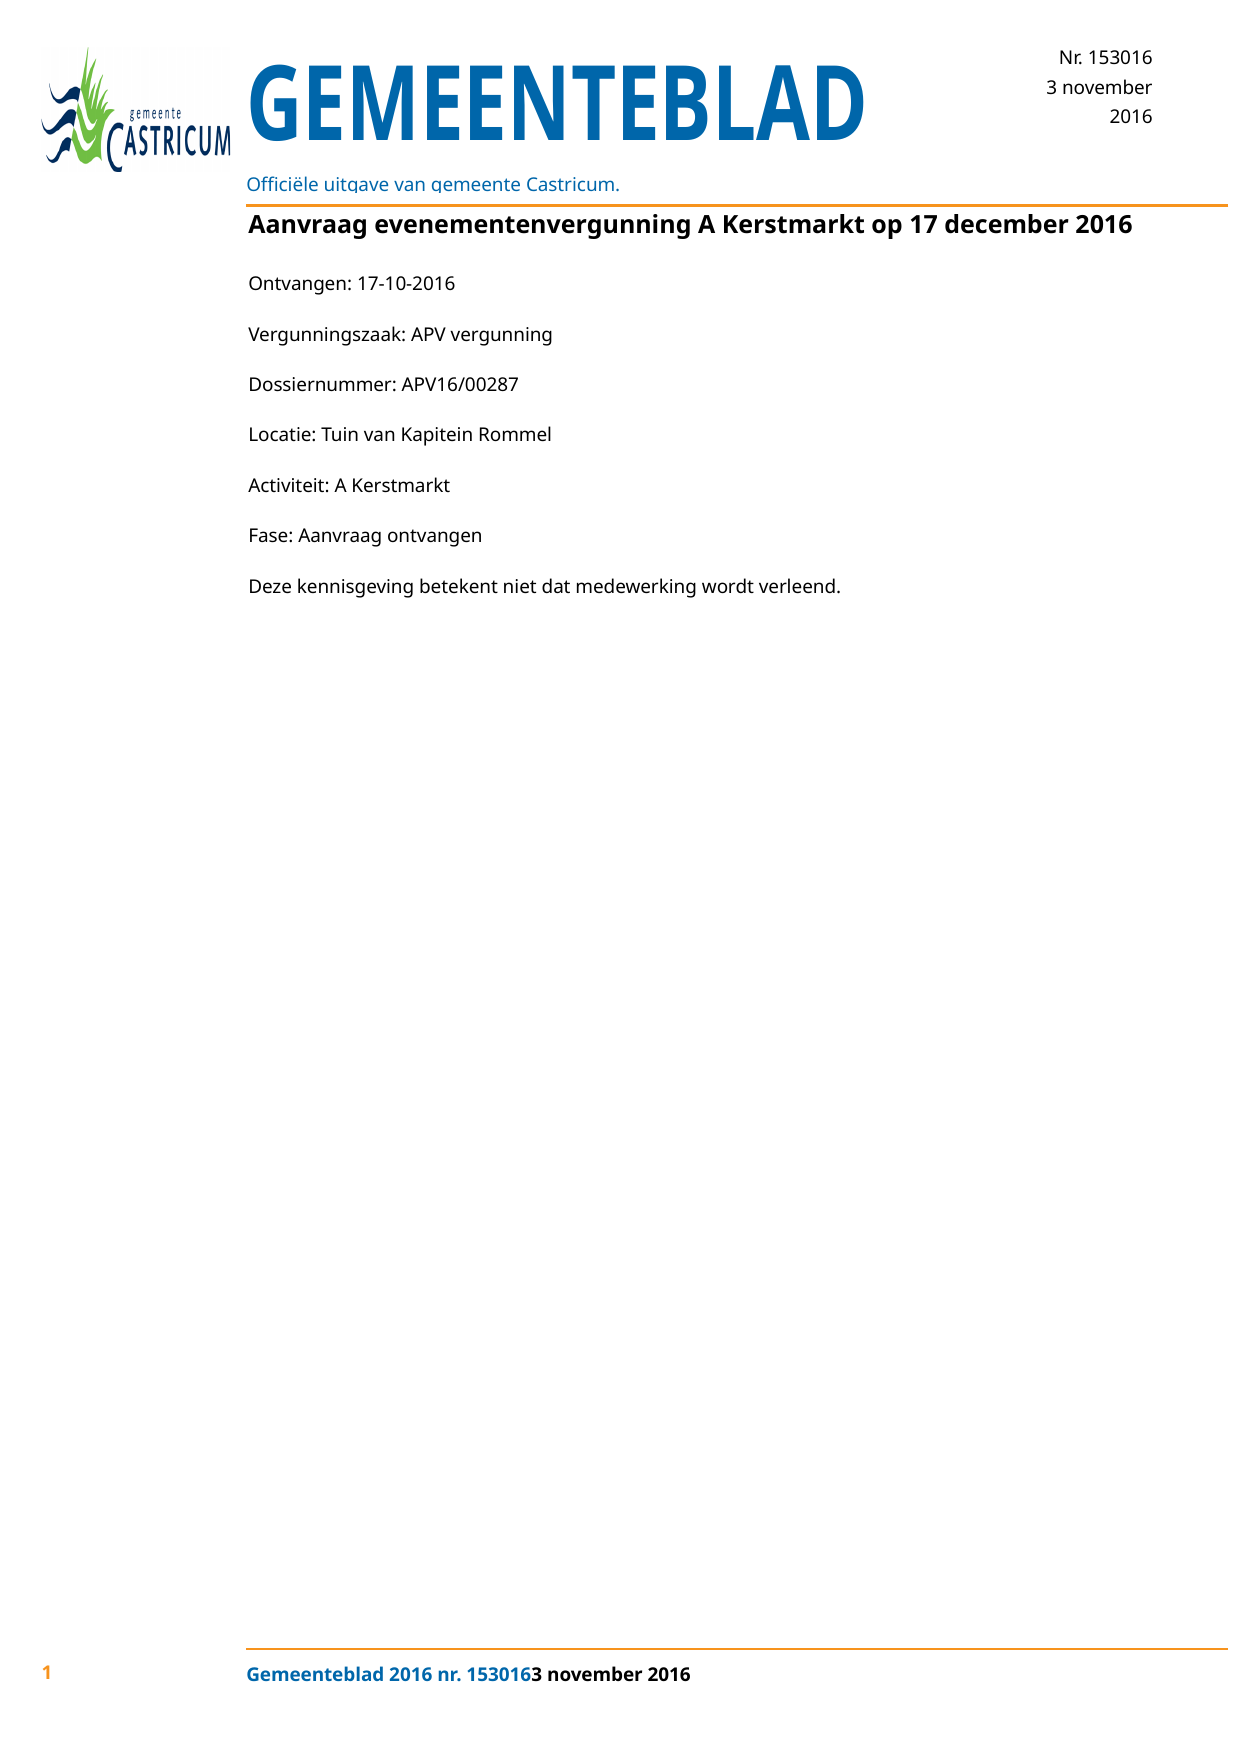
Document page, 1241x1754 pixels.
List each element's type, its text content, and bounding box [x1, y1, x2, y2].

text Activiteit: A Kerstmarkt [248, 472, 1152, 498]
picture [41, 47, 231, 172]
text Deze kennisgeving betekent niet dat medewerking wordt verleend. [248, 573, 1152, 598]
text Locatie: Tuin van Kapitein Rommel [248, 422, 1152, 447]
text Ontvangen: 17-10-2016 [248, 270, 1152, 296]
text Vergunningszaak: APV vergunning [248, 321, 1152, 346]
text Aanvraag evenementenvergunning A Kerstmarkt op 17 december 2016 [248, 207, 1152, 241]
text Fase: Aanvraag ontvangen [248, 522, 1152, 548]
text Dossiernummer: APV16/00287 [248, 371, 1152, 397]
